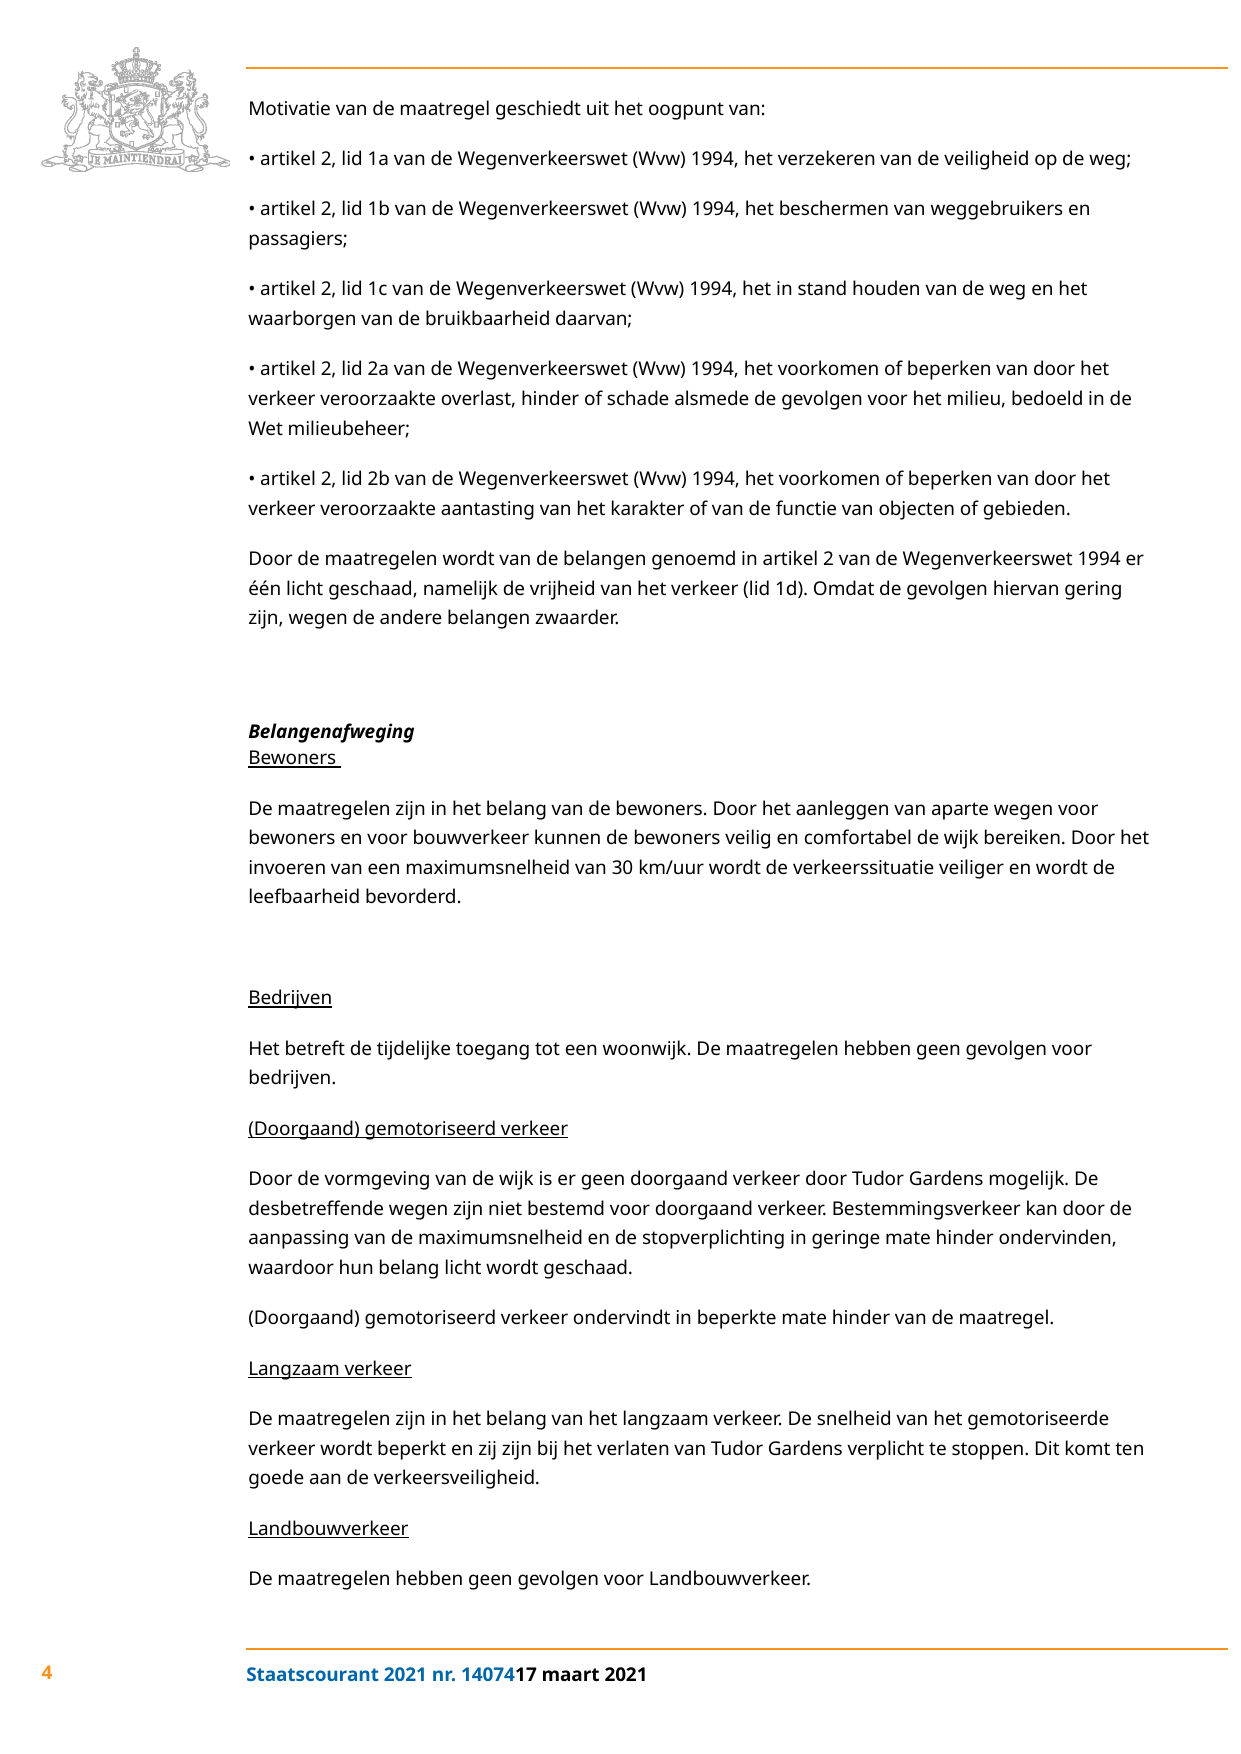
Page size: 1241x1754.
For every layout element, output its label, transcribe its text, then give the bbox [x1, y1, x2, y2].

text De maatregelen zijn in het belang van de bewoners. Door het aanleggen van aparte wegen voor bewoners en voor bouwverkeer kunnen de bewoners veilig en comfortabel de wijk bereiken. Door het invoeren van een maximumsnelheid van 30 km/uur wordt de verkeerssituatie veiliger en wordt de leefbaarheid bevorderd. [248, 795, 1152, 909]
text • artikel 2, lid 1c van de Wegenverkeerswet (Wvw) 1994, het in stand houden van de weg en het waarborgen van de bruikbaarheid daarvan; [248, 276, 1152, 331]
text • artikel 2, lid 2a van de Wegenverkeerswet (Wvw) 1994, het voorkomen of beperken van door het verkeer veroorzaakte overlast, hinder of schade alsmede de gevolgen voor het milieu, bedoeld in de Wet milieubeheer; [248, 356, 1152, 441]
text Langzaam verkeer [248, 1355, 1152, 1381]
text Het betreft de tijdelijke toegang tot een woonwijk. De maatregelen hebben geen gevolgen voor bedrijven. [248, 1035, 1152, 1090]
text Door de vormgeving van de wijk is er geen doorgaand verkeer door Tudor Gardens mogelijk. De desbetreffende wegen zijn niet bestemd voor doorgaand verkeer. Bestemmingsverkeer kan door de aanpassing van de maximumsnelheid en de stopverplichting in geringe mate hinder ondervinden, waardoor hun belang licht wordt geschaad. [248, 1165, 1152, 1280]
picture [41, 47, 231, 172]
text Bedrijven [248, 984, 1152, 1010]
text Belangenafweging [248, 719, 1152, 744]
text De maatregelen hebben geen gevolgen voor Landbouwverkeer. [248, 1565, 1152, 1591]
text Motivatie van de maatregel geschiedt uit het oogpunt van: [248, 95, 1152, 121]
text • artikel 2, lid 2b van de Wegenverkeerswet (Wvw) 1994, het voorkomen of beperken van door het verkeer veroorzaakte aantasting van het karakter of van de functie van objecten of gebieden. [248, 465, 1152, 521]
text Bewoners [248, 744, 1152, 770]
text • artikel 2, lid 1b van de Wegenverkeerswet (Wvw) 1994, het beschermen van weggebruikers en passagiers; [248, 196, 1152, 251]
text Door de maatregelen wordt van de belangen genoemd in artikel 2 van de Wegenverkeerswet 1994 er één licht geschaad, namelijk de vrijheid van het verkeer (lid 1d). Omdat de gevolgen hiervan gering zijn, wegen de andere belangen zwaarder. [248, 545, 1152, 630]
text (Doorgaand) gemotoriseerd verkeer ondervindt in beperkte mate hinder van de maatregel. [248, 1304, 1152, 1330]
text (Doorgaand) gemotoriseerd verkeer [248, 1115, 1152, 1141]
text • artikel 2, lid 1a van de Wegenverkeerswet (Wvw) 1994, het verzekeren van de veiligheid op de weg; [248, 145, 1152, 171]
text De maatregelen zijn in het belang van het langzaam verkeer. De snelheid van het gemotoriseerde verkeer wordt beperkt en zij zijn bij het verlaten van Tudor Gardens verplicht te stoppen. Dit komt ten goede aan de verkeersveiligheid. [248, 1405, 1152, 1490]
text Landbouwverkeer [248, 1515, 1152, 1541]
